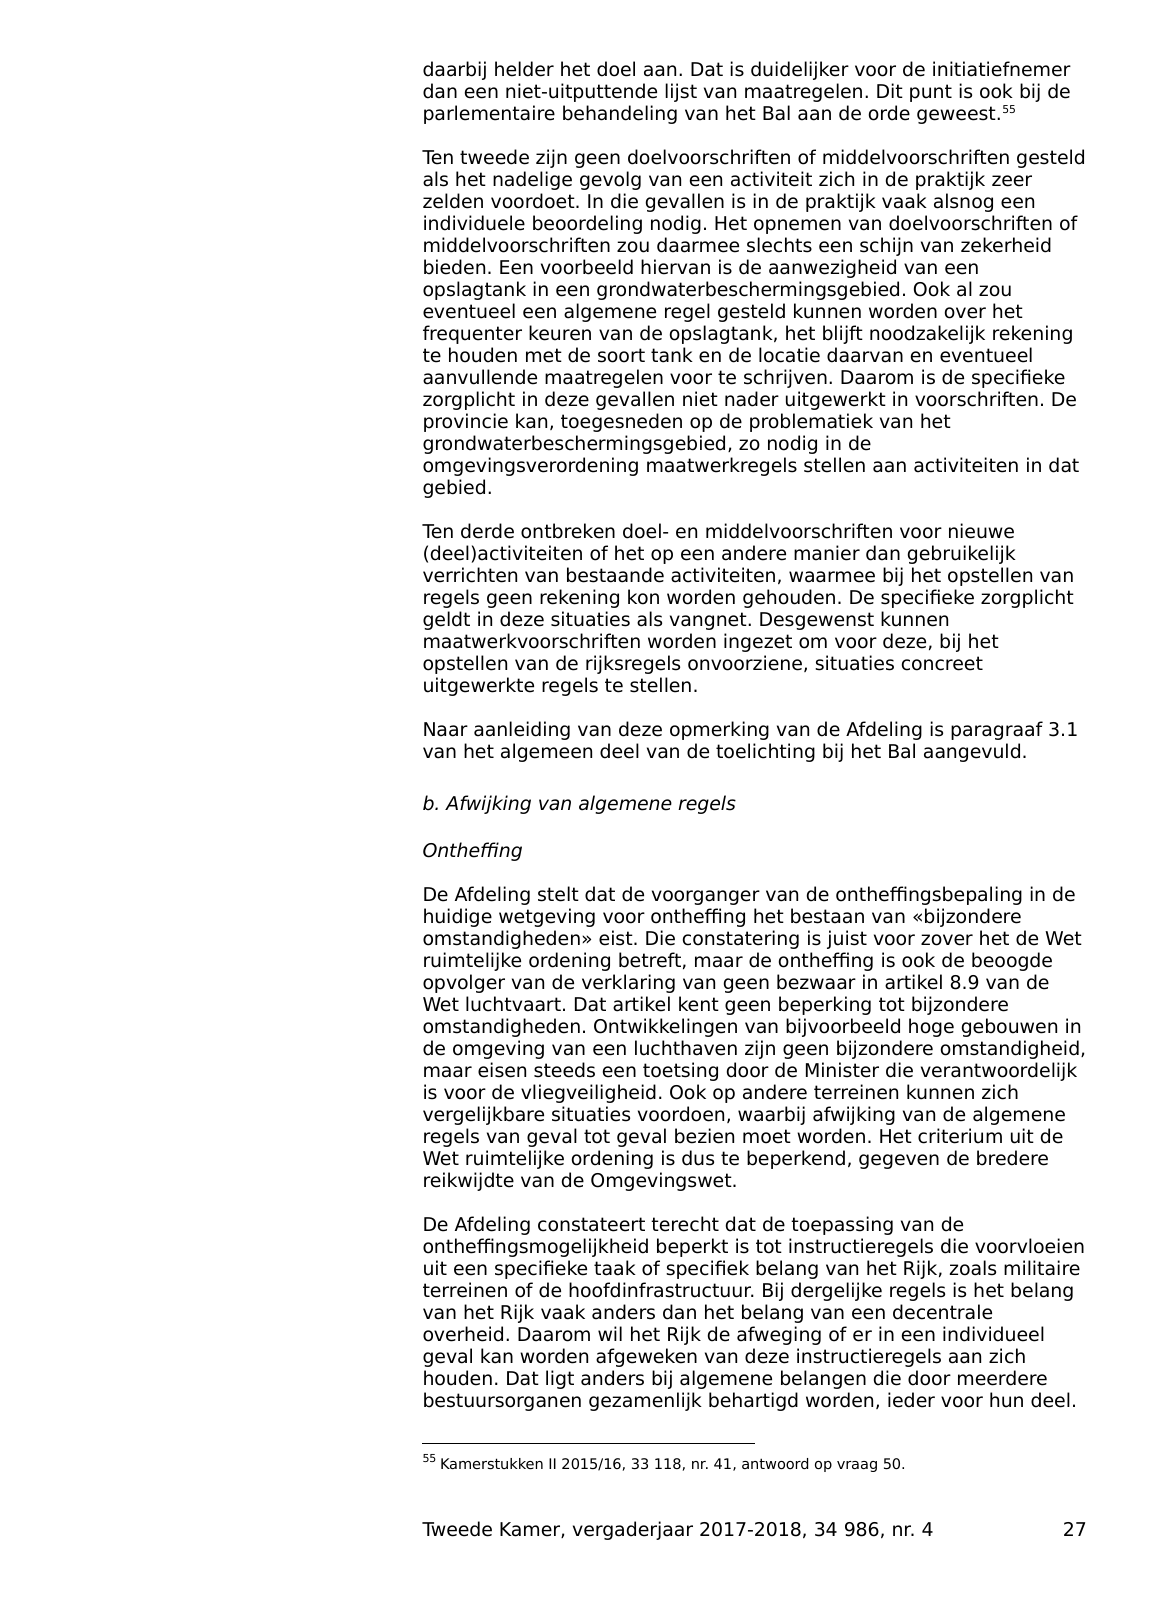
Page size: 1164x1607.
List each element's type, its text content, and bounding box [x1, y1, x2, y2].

text Kamerstukken II 2015/16, 33 118, nr. 41, antwoord op vraag 50. [422, 1452, 1087, 1474]
text Ten derde ontbreken doel- en middelvoorschriften voor nieuwe (deel)activiteiten of het op een andere manier dan gebruikelijk verrichten van bestaande activiteiten, waarmee bij het opstellen van regels geen rekening kon worden gehouden. De specifieke zorgplicht geldt in deze situaties als vangnet. Desgewenst kunnen maatwerkvoorschriften worden ingezet om voor deze, bij het opstellen van de rijksregels onvoorziene, situaties concreet uitgewerkte regels te stellen. [422, 521, 1087, 697]
text Ten tweede zijn geen doelvoorschriften of middelvoorschriften gesteld als het nadelige gevolg van een activiteit zich in de praktijk zeer zelden voordoet. In die gevallen is in de praktijk vaak alsnog een individuele beoordeling nodig. Het opnemen van doelvoorschriften of middelvoorschriften zou daarmee slechts een schijn van zekerheid bieden. Een voorbeeld hiervan is de aanwezigheid van een opslagtank in een grondwaterbeschermingsgebied. Ook al zou eventueel een algemene regel gesteld kunnen worden over het frequenter keuren van de opslagtank, het blijft noodzakelijk rekening te houden met de soort tank en de locatie daarvan en eventueel aanvullende maatregelen voor te schrijven. Daarom is de specifieke zorgplicht in deze gevallen niet nader uitgewerkt in voorschriften. De provincie kan, toegesneden op de problematiek van het grondwaterbeschermingsgebied, zo nodig in de omgevingsverordening maatwerkregels stellen aan activiteiten in dat gebied. [422, 147, 1087, 499]
text De Afdeling constateert terecht dat de toepassing van de ontheffingsmogelijkheid beperkt is tot instructieregels die voorvloeien uit een specifieke taak of specifiek belang van het Rijk, zoals militaire terreinen of de hoofdinfrastructuur. Bij dergelijke regels is het belang van het Rijk vaak anders dan het belang van een decentrale overheid. Daarom wil het Rijk de afweging of er in een individueel geval kan worden afgeweken van deze instructieregels aan zich houden. Dat ligt anders bij algemene belangen die door meerdere bestuursorganen gezamenlijk behartigd worden, ieder voor hun deel. [422, 1214, 1087, 1412]
text De Afdeling stelt dat de voorganger van de ontheffingsbepaling in de huidige wetgeving voor ontheffing het bestaan van «bijzondere omstandigheden» eist. Die constatering is juist voor zover het de Wet ruimtelijke ordening betreft, maar de ontheffing is ook de beoogde opvolger van de verklaring van geen bezwaar in artikel 8.9 van de Wet luchtvaart. Dat artikel kent geen beperking tot bijzondere omstandigheden. Ontwikkelingen van bijvoorbeeld hoge gebouwen in de omgeving van een luchthaven zijn geen bijzondere omstandigheid, maar eisen steeds een toetsing door de Minister die verantwoordelijk is voor de vliegveiligheid. Ook op andere terreinen kunnen zich vergelijkbare situaties voordoen, waarbij afwijking van de algemene regels van geval tot geval bezien moet worden. Het criterium uit de Wet ruimtelijke ordening is dus te beperkend, gegeven de bredere reikwijdte van de Omgevingswet. [422, 884, 1087, 1192]
text Naar aanleiding van deze opmerking van de Afdeling is paragraaf 3.1 van het algemeen deel van de toelichting bij het Bal aangevuld. [422, 719, 1087, 763]
text daarbij helder het doel aan. Dat is duidelijker voor de initiatiefnemer dan een niet-uitputtende lijst van maatregelen. Dit punt is ook bij de parlementaire behandeling van het Bal aan de orde geweest. [422, 59, 1087, 125]
subtitle b. Afwijking van algemene regels [422, 793, 1087, 815]
subtitle Ontheffing [422, 840, 1087, 862]
